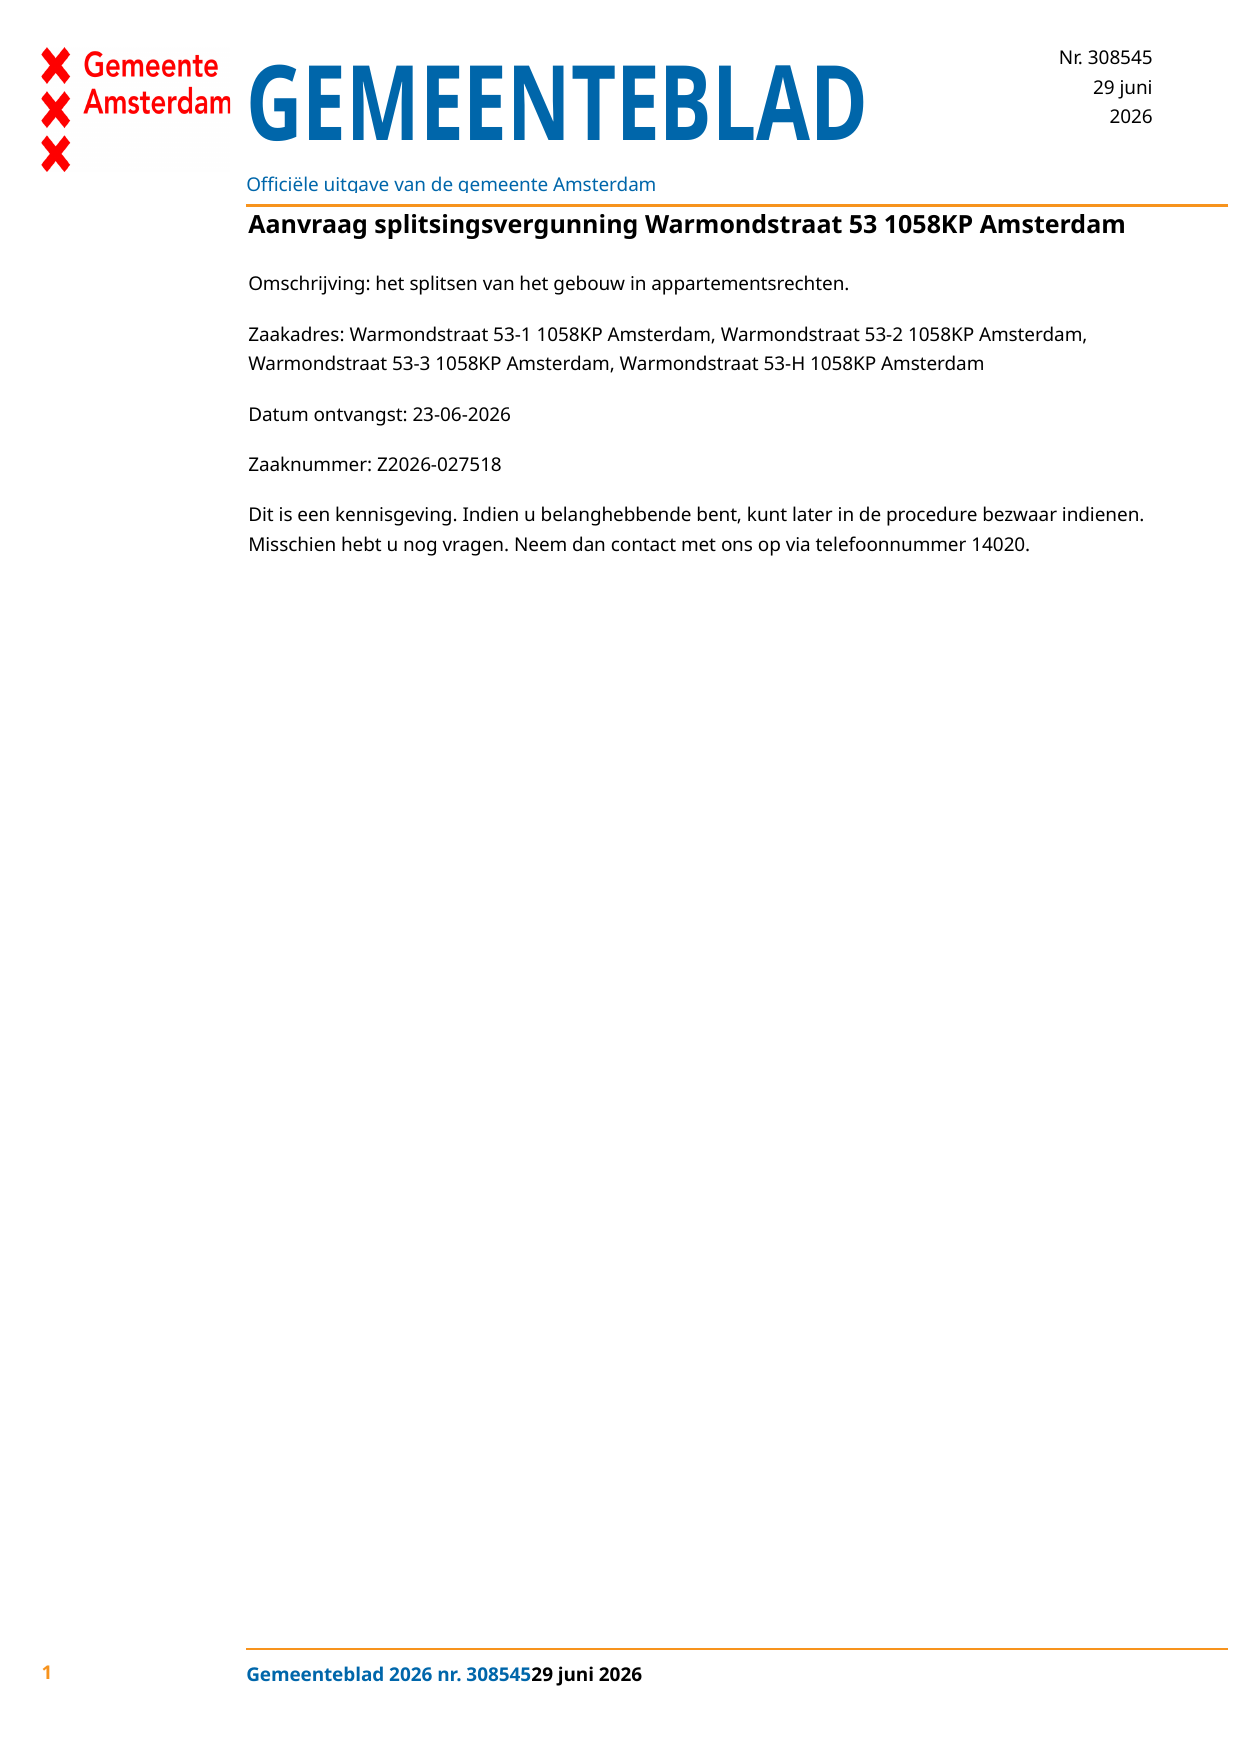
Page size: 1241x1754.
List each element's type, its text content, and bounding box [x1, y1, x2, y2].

text Zaakadres: Warmondstraat 53-1 1058KP Amsterdam, Warmondstraat 53-2 1058KP Amsterdam, Warmondstraat 53-3 1058KP Amsterdam, Warmondstraat 53-H 1058KP Amsterdam [248, 321, 1152, 376]
text Omschrijving: het splitsen van het gebouw in appartementsrechten. [248, 270, 1152, 296]
picture [41, 47, 231, 172]
text Datum ontvangst: 23-06-2026 [248, 401, 1152, 426]
text Aanvraag splitsingsvergunning Warmondstraat 53 1058KP Amsterdam [248, 207, 1152, 241]
text Zaaknummer: Z2026-027518 [248, 451, 1152, 477]
text Dit is een kennisgeving. Indien u belanghebbende bent, kunt later in de procedure bezwaar indienen. Misschien hebt u nog vragen. Neem dan contact met ons op via telefoonnummer 14020. [248, 502, 1152, 557]
